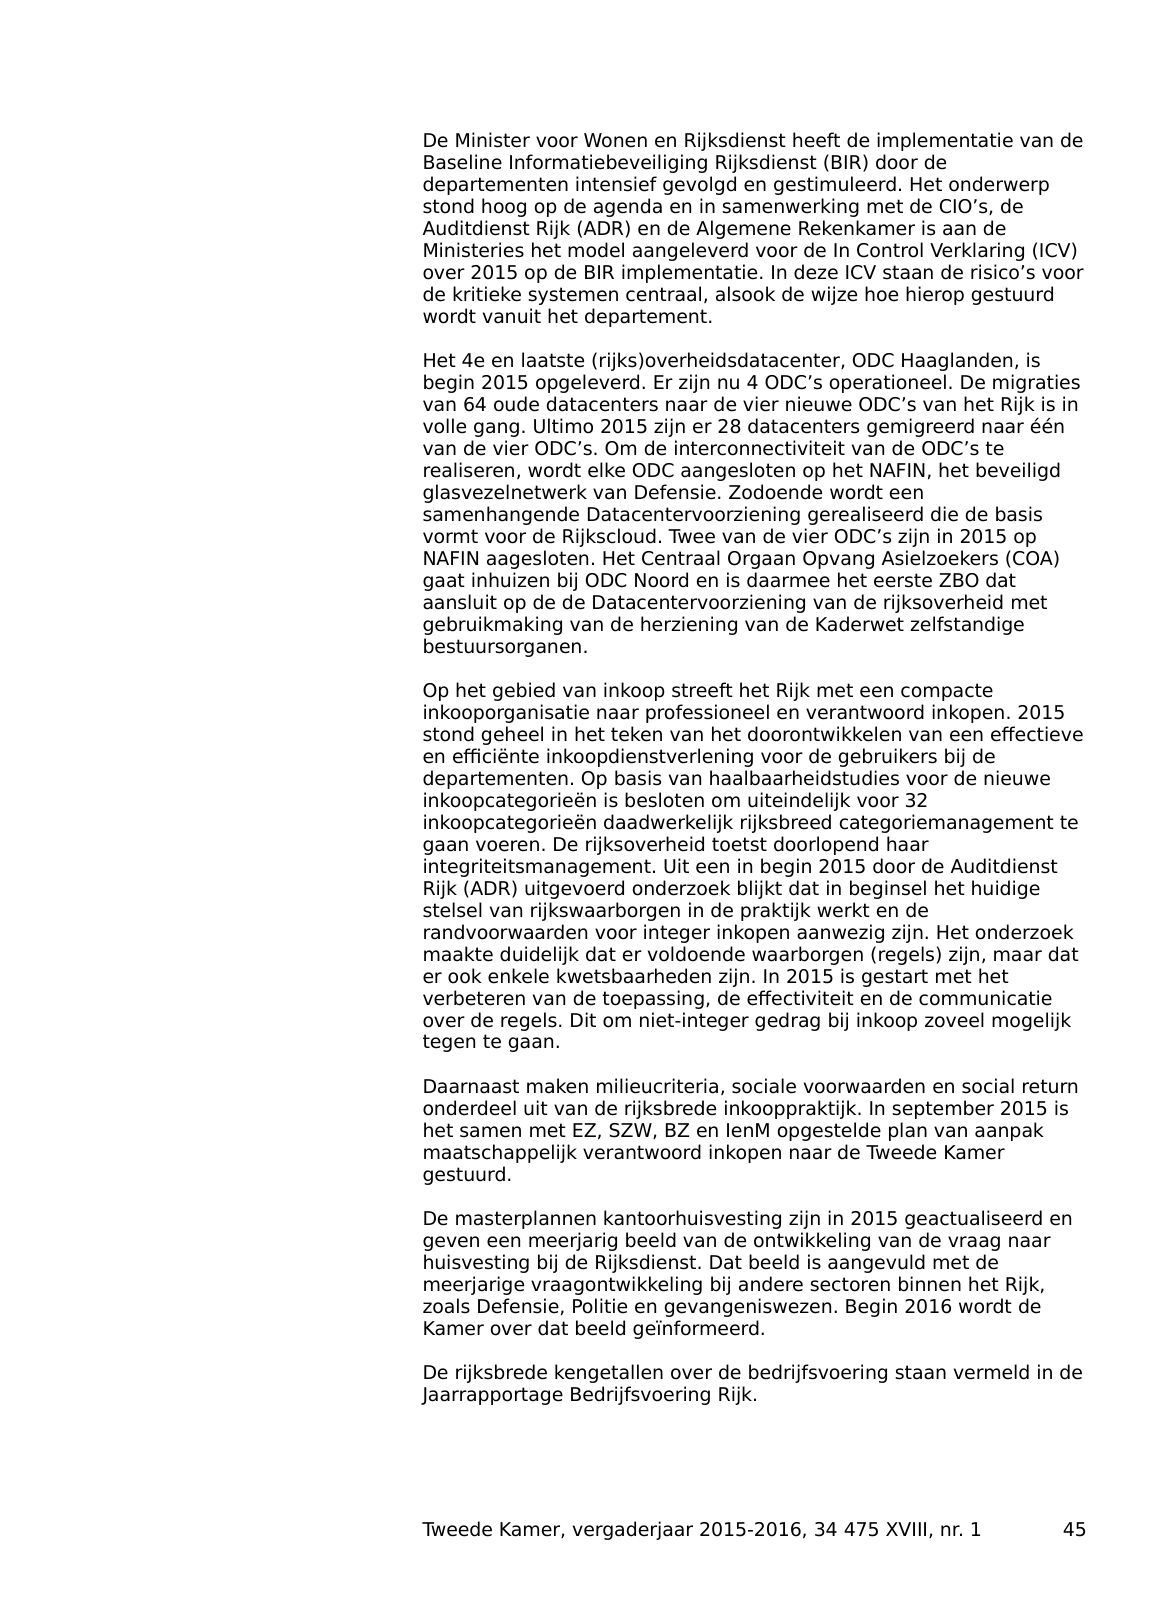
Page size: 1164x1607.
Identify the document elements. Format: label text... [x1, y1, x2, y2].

text Daarnaast maken milieucriteria, sociale voorwaarden en social return onderdeel uit van de rijksbrede inkooppraktijk. In september 2015 is het samen met EZ, SZW, BZ en IenM opgestelde plan van aanpak maatschappelijk verantwoord inkopen naar de Tweede Kamer gestuurd. [422, 1076, 1087, 1186]
text Op het gebied van inkoop streeft het Rijk met een compacte inkooporganisatie naar professioneel en verantwoord inkopen. 2015 stond geheel in het teken van het doorontwikkelen van een effectieve en efficiënte inkoopdienstverlening voor de gebruikers bij de departementen. Op basis van haalbaarheidstudies voor de nieuwe inkoopcategorieën is besloten om uiteindelijk voor 32 inkoopcategorieën daadwerkelijk rijksbreed categoriemanagement te gaan voeren. De rijksoverheid toetst doorlopend haar integriteitsmanagement. Uit een in begin 2015 door de Auditdienst Rijk (ADR) uitgevoerd onderzoek blijkt dat in beginsel het huidige stelsel van rijkswaarborgen in de praktijk werkt en de randvoorwaarden voor integer inkopen aanwezig zijn. Het onderzoek maakte duidelijk dat er voldoende waarborgen (regels) zijn, maar dat er ook enkele kwetsbaarheden zijn. In 2015 is gestart met het verbeteren van de toepassing, de effectiviteit en de communicatie over de regels. Dit om niet-integer gedrag bij inkoop zoveel mogelijk tegen te gaan. [422, 680, 1087, 1053]
text Het 4e en laatste (rijks)overheidsdatacenter, ODC Haaglanden, is begin 2015 opgeleverd. Er zijn nu 4 ODC’s operationeel. De migraties van 64 oude datacenters naar de vier nieuwe ODC’s van het Rijk is in volle gang. Ultimo 2015 zijn er 28 datacenters gemigreerd naar één van de vier ODC’s. Om de interconnectiviteit van de ODC’s te realiseren, wordt elke ODC aangesloten op het NAFIN, het beveiligd glasvezelnetwerk van Defensie. Zodoende wordt een samenhangende Datacentervoorziening gerealiseerd die de basis vormt voor de Rijkscloud. Twee van de vier ODC’s zijn in 2015 op NAFIN aagesloten. Het Centraal Orgaan Opvang Asielzoekers (COA) gaat inhuizen bij ODC Noord en is daarmee het eerste ZBO dat aansluit op de de Datacentervoorziening van de rijksoverheid met gebruikmaking van de herziening van de Kaderwet zelfstandige bestuursorganen. [422, 350, 1087, 658]
text De Minister voor Wonen en Rijksdienst heeft de implementatie van de Baseline Informatiebeveiliging Rijksdienst (BIR) door de departementen intensief gevolgd en gestimuleerd. Het onderwerp stond hoog op de agenda en in samenwerking met de CIO’s, de Auditdienst Rijk (ADR) en de Algemene Rekenkamer is aan de Ministeries het model aangeleverd voor de In Control Verklaring (ICV) over 2015 op de BIR implementatie. In deze ICV staan de risico’s voor de kritieke systemen centraal, alsook de wijze hoe hierop gestuurd wordt vanuit het departement. [422, 130, 1087, 328]
text De masterplannen kantoorhuisvesting zijn in 2015 geactualiseerd en geven een meerjarig beeld van de ontwikkeling van de vraag naar huisvesting bij de Rijksdienst. Dat beeld is aangevuld met de meerjarige vraagontwikkeling bij andere sectoren binnen het Rijk, zoals Defensie, Politie en gevangeniswezen. Begin 2016 wordt de Kamer over dat beeld geïnformeerd. [422, 1208, 1087, 1339]
text De rijksbrede kengetallen over de bedrijfsvoering staan vermeld in de Jaarrapportage Bedrijfsvoering Rijk. [422, 1362, 1087, 1406]
